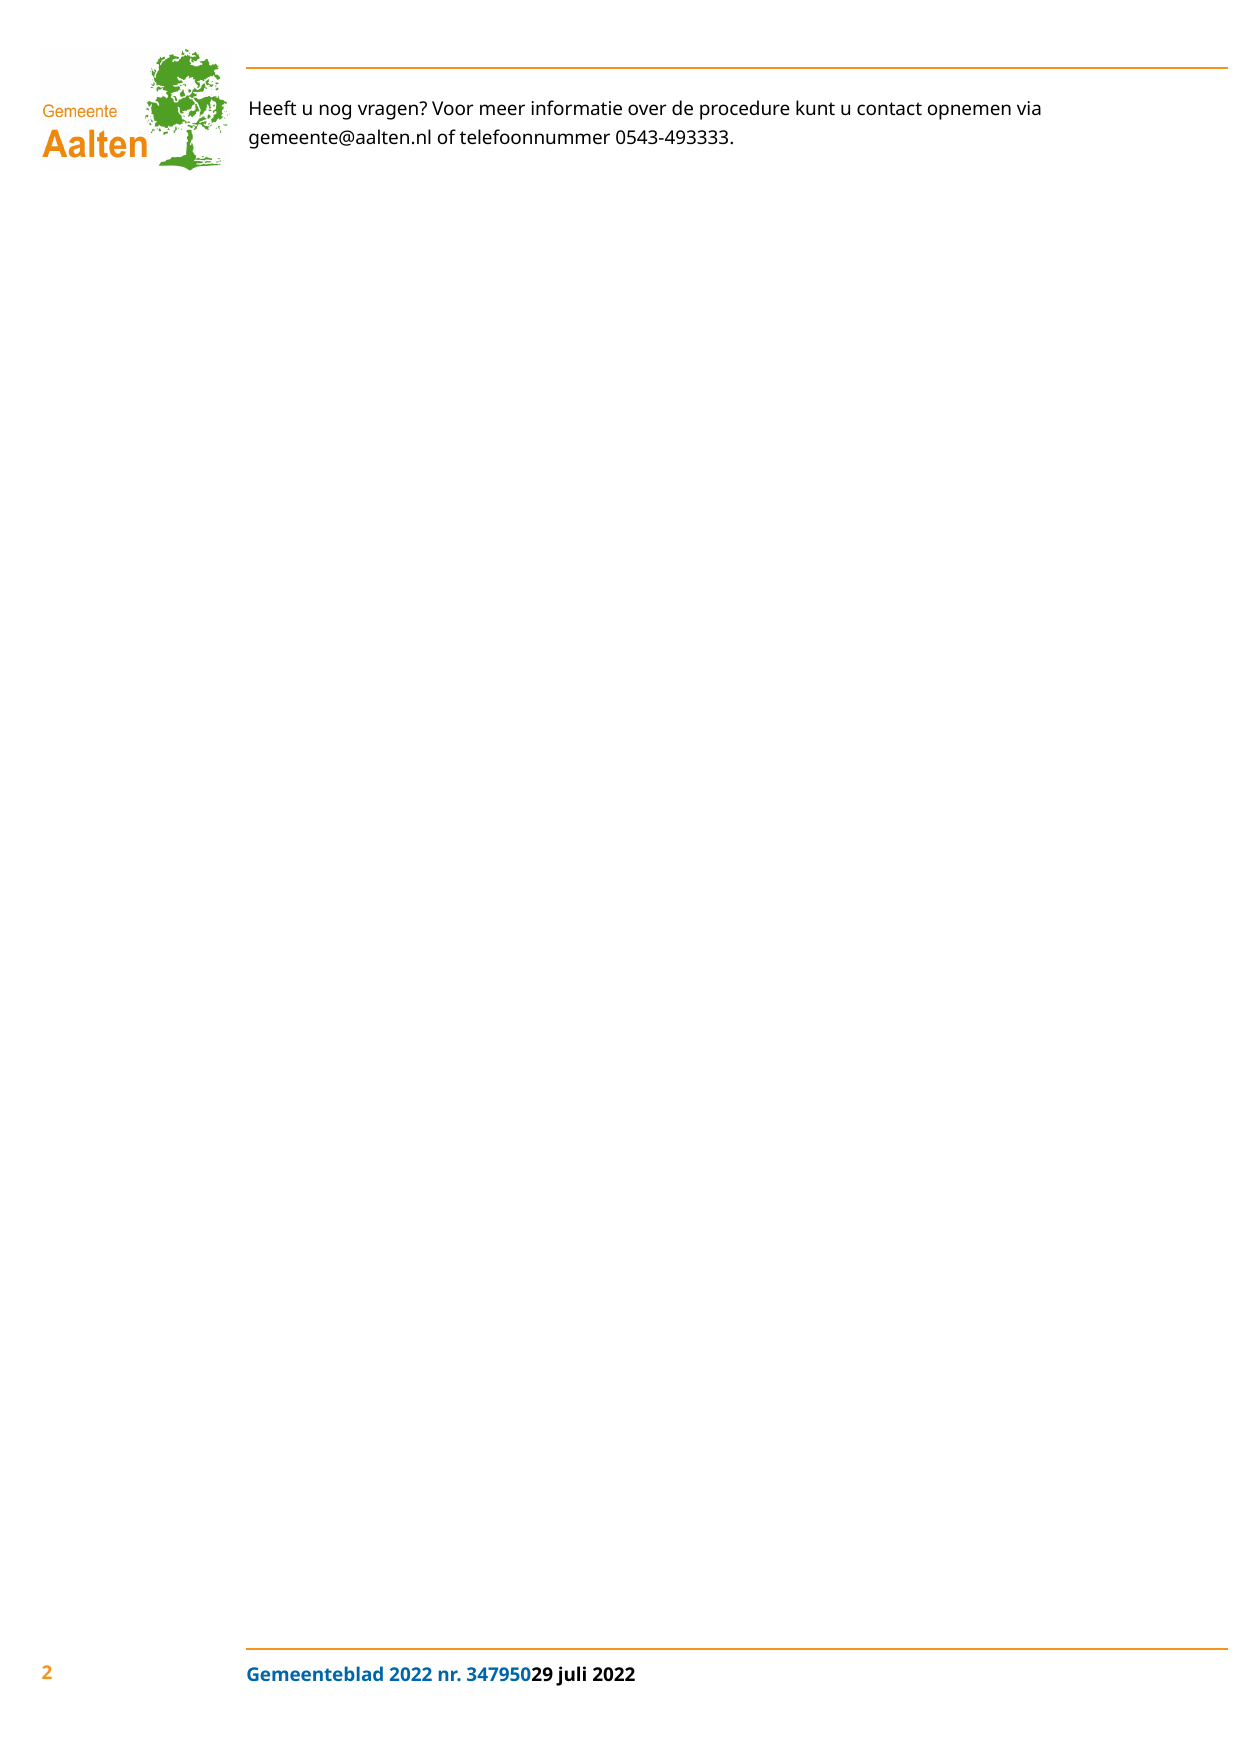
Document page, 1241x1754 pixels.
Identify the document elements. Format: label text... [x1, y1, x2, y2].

text Heeft u nog vragen? Voor meer informatie over de procedure kunt u contact opnemen via gemeente@aalten.nl of telefoonnummer 0543-493333. [248, 95, 1152, 150]
picture [41, 47, 231, 172]
